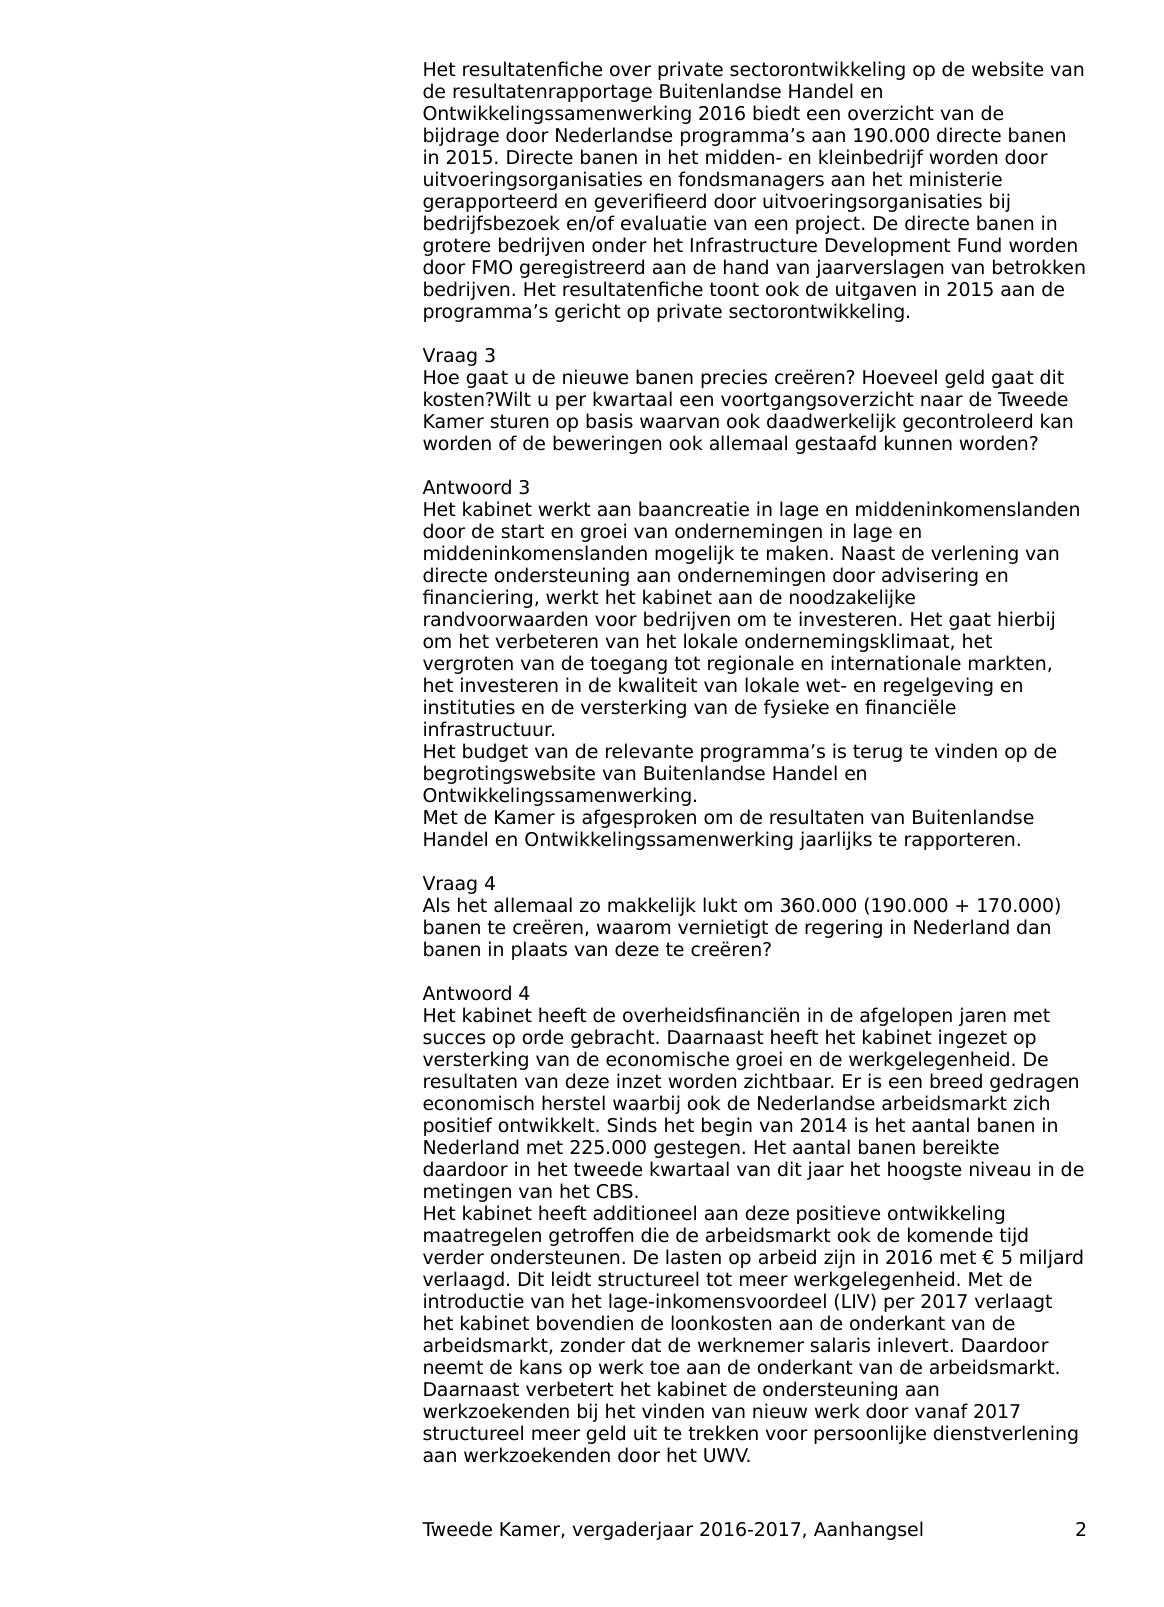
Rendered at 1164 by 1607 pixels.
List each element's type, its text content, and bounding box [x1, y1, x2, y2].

text Met de Kamer is afgesproken om de resultaten van Buitenlandse Handel en Ontwikkelingssamenwerking jaarlijks te rapporteren. [422, 807, 1087, 851]
text Als het allemaal zo makkelijk lukt om 360.000 (190.000 + 170.000) banen te creëren, waarom vernietigt de regering in Nederland dan banen in plaats van deze te creëren? [422, 895, 1087, 961]
text Antwoord 3 [422, 477, 1087, 499]
text Hoe gaat u de nieuwe banen precies creëren? Hoeveel geld gaat dit kosten?Wilt u per kwartaal een voortgangsoverzicht naar de Tweede Kamer sturen op basis waarvan ook daadwerkelijk gecontroleerd kan worden of de beweringen ook allemaal gestaafd kunnen worden? [422, 367, 1087, 455]
text Het kabinet werkt aan baancreatie in lage en middeninkomenslanden door de start en groei van ondernemingen in lage en middeninkomenslanden mogelijk te maken. Naast de verlening van directe ondersteuning aan ondernemingen door advisering en financiering, werkt het kabinet aan de noodzakelijke randvoorwaarden voor bedrijven om te investeren. Het gaat hierbij om het verbeteren van het lokale ondernemingsklimaat, het vergroten van de toegang tot regionale en internationale markten, het investeren in de kwaliteit van lokale wet- en regelgeving en instituties en de versterking van de fysieke en financiële infrastructuur. [422, 499, 1087, 741]
text Vraag 4 [422, 873, 1087, 895]
text Het kabinet heeft de overheidsfinanciën in de afgelopen jaren met succes op orde gebracht. Daarnaast heeft het kabinet ingezet op versterking van de economische groei en de werkgelegenheid. De resultaten van deze inzet worden zichtbaar. Er is een breed gedragen economisch herstel waarbij ook de Nederlandse arbeidsmarkt zich positief ontwikkelt. Sinds het begin van 2014 is het aantal banen in Nederland met 225.000 gestegen. Het aantal banen bereikte daardoor in het tweede kwartaal van dit jaar het hoogste niveau in de metingen van het CBS. [422, 1005, 1087, 1203]
text Vraag 3 [422, 345, 1087, 367]
text Het resultatenfiche over private sectorontwikkeling op de website van de resultatenrapportage Buitenlandse Handel en Ontwikkelingssamenwerking 2016 biedt een overzicht van de bijdrage door Nederlandse programma’s aan 190.000 directe banen in 2015. Directe banen in het midden- en kleinbedrijf worden door uitvoeringsorganisaties en fondsmanagers aan het ministerie gerapporteerd en geverifieerd door uitvoeringsorganisaties bij bedrijfsbezoek en/of evaluatie van een project. De directe banen in grotere bedrijven onder het Infrastructure Development Fund worden door FMO geregistreerd aan de hand van jaarverslagen van betrokken bedrijven. Het resultatenfiche toont ook de uitgaven in 2015 aan de programma’s gericht op private sectorontwikkeling. [422, 59, 1087, 323]
text Antwoord 4 [422, 983, 1087, 1005]
text Het budget van de relevante programma’s is terug te vinden op de begrotingswebsite van Buitenlandse Handel en Ontwikkelingssamenwerking. [422, 741, 1087, 807]
text Het kabinet heeft additioneel aan deze positieve ontwikkeling maatregelen getroffen die de arbeidsmarkt ook de komende tijd verder ondersteunen. De lasten op arbeid zijn in 2016 met € 5 miljard verlaagd. Dit leidt structureel tot meer werkgelegenheid. Met de introductie van het lage-inkomensvoordeel (LIV) per 2017 verlaagt het kabinet bovendien de loonkosten aan de onderkant van de arbeidsmarkt, zonder dat de werknemer salaris inlevert. Daardoor neemt de kans op werk toe aan de onderkant van de arbeidsmarkt. Daarnaast verbetert het kabinet de ondersteuning aan werkzoekenden bij het vinden van nieuw werk door vanaf 2017 structureel meer geld uit te trekken voor persoonlijke dienstverlening aan werkzoekenden door het UWV. [422, 1203, 1087, 1467]
